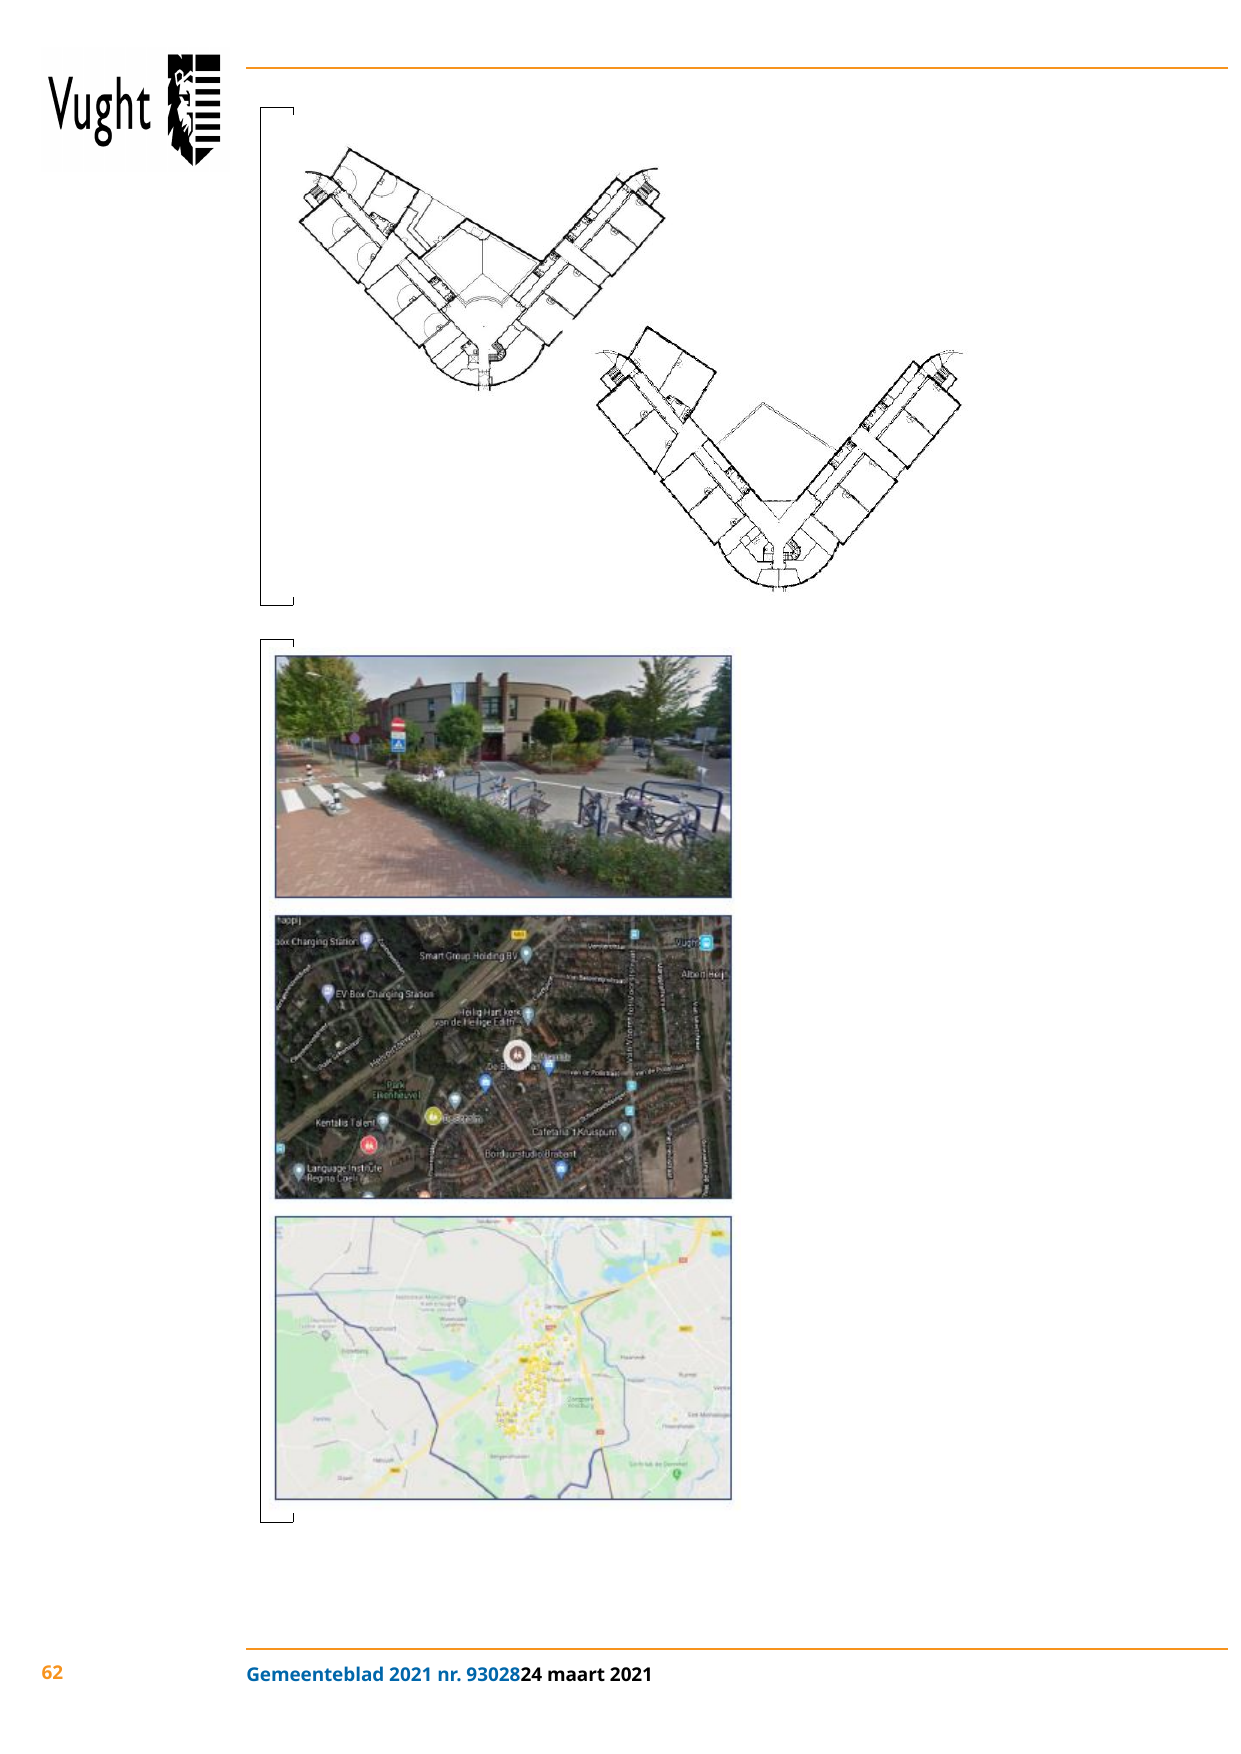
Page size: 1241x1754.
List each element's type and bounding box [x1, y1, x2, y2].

picture [41, 47, 231, 172]
picture [268, 647, 742, 1513]
picture [268, 115, 978, 597]
